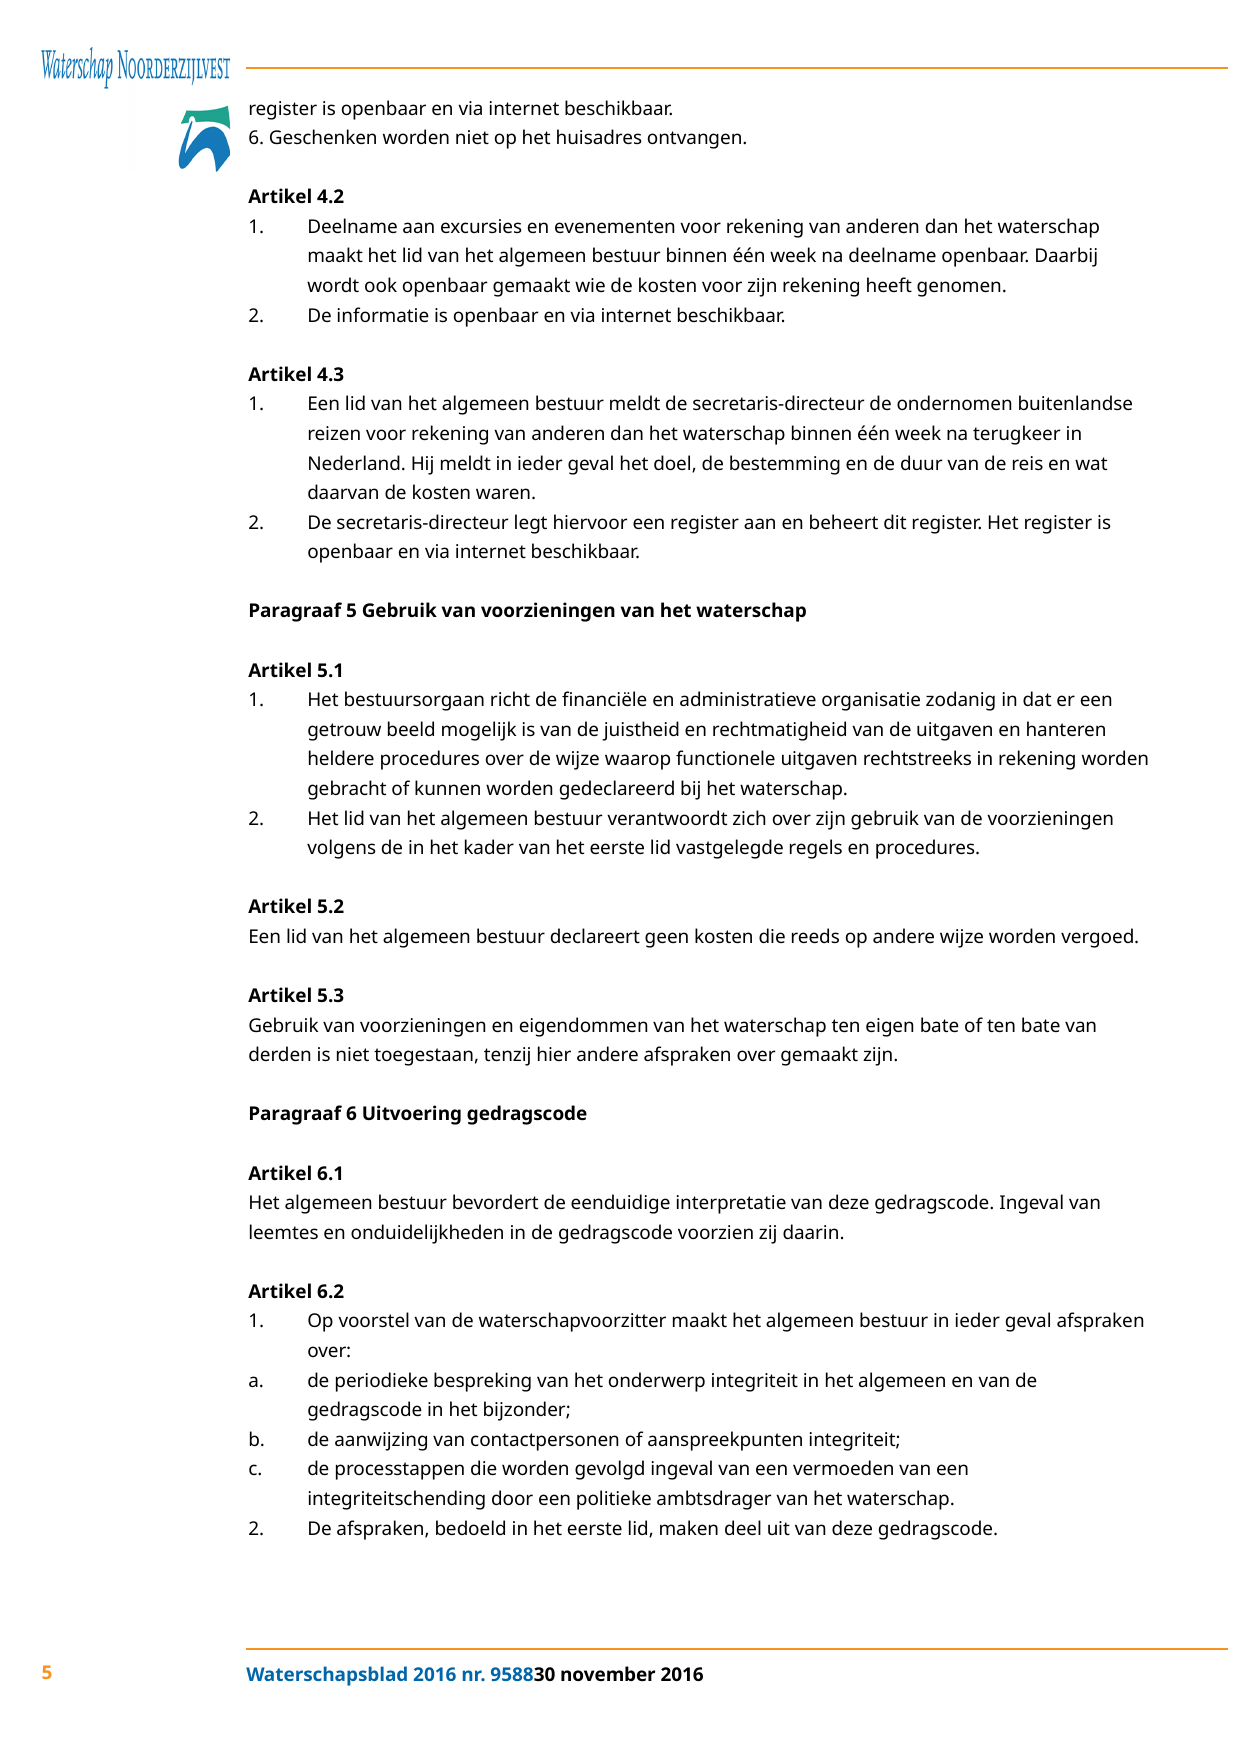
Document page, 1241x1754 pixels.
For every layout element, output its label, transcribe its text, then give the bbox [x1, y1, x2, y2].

text Paragraaf 5 Gebruik van voorzieningen van het waterschap [248, 598, 1152, 623]
list De informatie is openbaar en via internet beschikbaar. [248, 302, 1152, 328]
text Artikel 4.2 [248, 183, 1152, 209]
list Deelname aan excursies en evenementen voor rekening van anderen dan het waterschap maakt het lid van het algemeen bestuur binnen één week na deelname openbaar. Daarbij wordt ook openbaar gemaakt wie de kosten voor zijn rekening heeft genomen. [248, 213, 1152, 298]
text Artikel 5.2 [248, 893, 1152, 919]
text Gebruik van voorzieningen en eigendommen van het waterschap ten eigen bate of ten bate van derden is niet toegestaan, tenzij hier andere afspraken over gemaakt zijn. [248, 1012, 1152, 1067]
text register is openbaar en via internet beschikbaar. [248, 95, 1152, 121]
list Het bestuursorgaan richt de financiële en administratieve organisatie zodanig in dat er een getrouw beeld mogelijk is van de juistheid en rechtmatigheid van de uitgaven en hanteren heldere procedures over de wijze waarop functionele uitgaven rechtstreeks in rekening worden gebracht of kunnen worden gedeclareerd bij het waterschap. [248, 686, 1152, 801]
text Artikel 6.2 [248, 1278, 1152, 1304]
text Artikel 5.1 [248, 657, 1152, 683]
list De secretaris-directeur legt hiervoor een register aan en beheert dit register. Het register is openbaar en via internet beschikbaar. [248, 509, 1152, 564]
text 6. Geschenken worden niet op het huisadres ontvangen. [248, 124, 1152, 150]
list Het lid van het algemeen bestuur verantwoordt zich over zijn gebruik van de voorzieningen volgens de in het kader van het eerste lid vastgelegde regels en procedures. [248, 805, 1152, 860]
text Artikel 5.3 [248, 982, 1152, 1008]
list De afspraken, bedoeld in het eerste lid, maken deel uit van deze gedragscode. [248, 1515, 1152, 1541]
text Het algemeen bestuur bevordert de eenduidige interpretatie van deze gedragscode. Ingeval van leemtes en onduidelijkheden in de gedragscode voorzien zij daarin. [248, 1189, 1152, 1245]
list de processtappen die worden gevolgd ingeval van een vermoeden van een integriteitschending door een politieke ambtsdrager van het waterschap. [248, 1456, 1152, 1511]
list Op voorstel van de waterschapvoorzitter maakt het algemeen bestuur in ieder geval afspraken over: [248, 1308, 1152, 1363]
text Artikel 6.1 [248, 1160, 1152, 1186]
text Artikel 4.3 [248, 361, 1152, 387]
list de aanwijzing van contactpersonen of aanspreekpunten integriteit; [248, 1426, 1152, 1452]
list Een lid van het algemeen bestuur meldt de secretaris-directeur de ondernomen buitenlandse reizen voor rekening van anderen dan het waterschap binnen één week na terugkeer in Nederland. Hij meldt in ieder geval het doel, de bestemming en de duur van de reis en wat daarvan de kosten waren. [248, 391, 1152, 505]
list de periodieke bespreking van het onderwerp integriteit in het algemeen en van de gedragscode in het bijzonder; [248, 1367, 1152, 1422]
text Paragraaf 6 Uitvoering gedragscode [248, 1101, 1152, 1126]
picture [41, 47, 231, 172]
text Een lid van het algemeen bestuur declareert geen kosten die reeds op andere wijze worden vergoed. [248, 923, 1152, 949]
